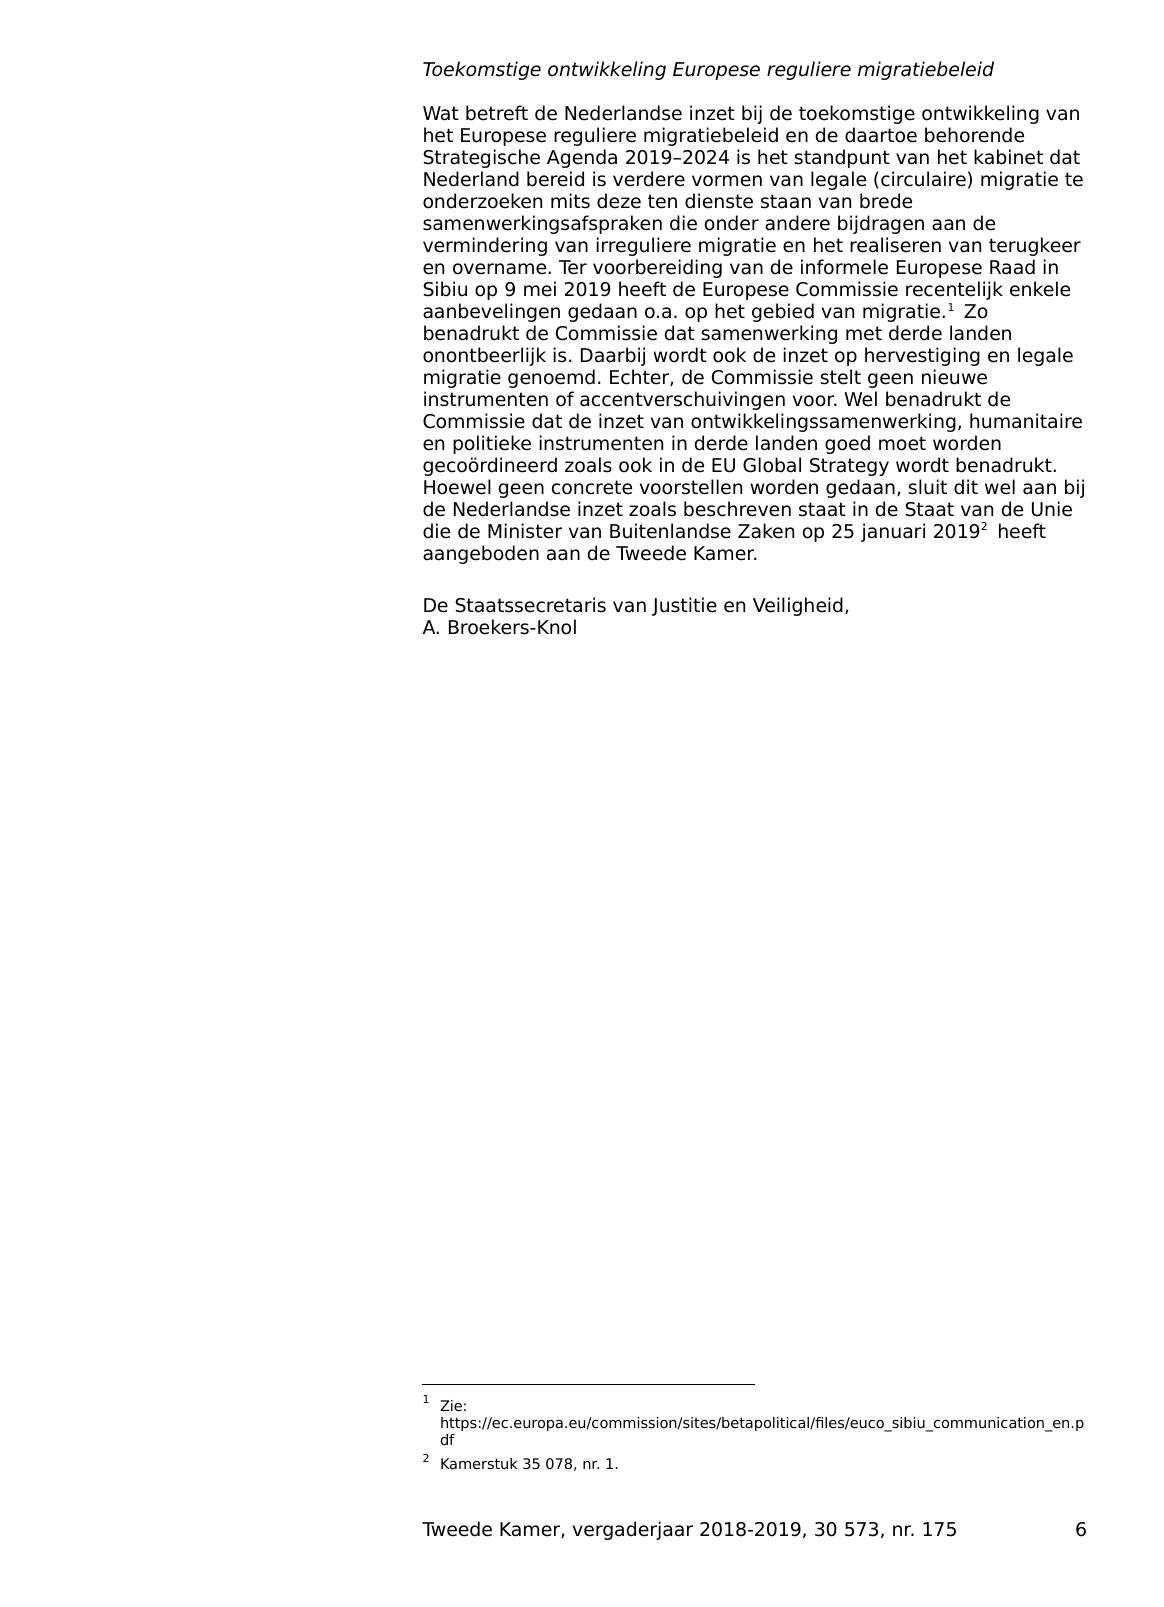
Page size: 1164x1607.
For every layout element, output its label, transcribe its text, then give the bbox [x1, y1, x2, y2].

text Kamerstuk 35 078, nr. 1. [422, 1452, 1087, 1474]
text Zie: https://ec.europa.eu/commission/sites/betapolitical/files/euco_sibiu_communication_en.pdf [422, 1393, 1087, 1449]
subtitle Toekomstige ontwikkeling Europese reguliere migratiebeleid [422, 59, 1087, 81]
text De Staatssecretaris van Justitie en Veiligheid, A. Broekers-Knol [422, 595, 1087, 639]
text Wat betreft de Nederlandse inzet bij de toekomstige ontwikkeling van het Europese reguliere migratiebeleid en de daartoe behorende Strategische Agenda 2019–2024 is het standpunt van het kabinet dat Nederland bereid is verdere vormen van legale (circulaire) migratie te onderzoeken mits deze ten dienste staan van brede samenwerkingsafspraken die onder andere bijdragen aan de vermindering van irreguliere migratie en het realiseren van terugkeer en overname. Ter voorbereiding van de informele Europese Raad in Sibiu op 9 mei 2019 heeft de Europese Commissie recentelijk enkele aanbevelingen gedaan o.a. op het gebied van migratie. Zo benadrukt de Commissie dat samenwerking met derde landen onontbeerlijk is. Daarbij wordt ook de inzet op hervestiging en legale migratie genoemd. Echter, de Commissie stelt geen nieuwe instrumenten of accentverschuivingen voor. Wel benadrukt de Commissie dat de inzet van ontwikkelingssamenwerking, humanitaire en politieke instrumenten in derde landen goed moet worden gecoördineerd zoals ook in de EU Global Strategy wordt benadrukt. Hoewel geen concrete voorstellen worden gedaan, sluit dit wel aan bij de Nederlandse inzet zoals beschreven staat in de Staat van de Unie die de Minister van Buitenlandse Zaken op 25 januari 2019 heeft aangeboden aan de Tweede Kamer. [422, 103, 1087, 565]
